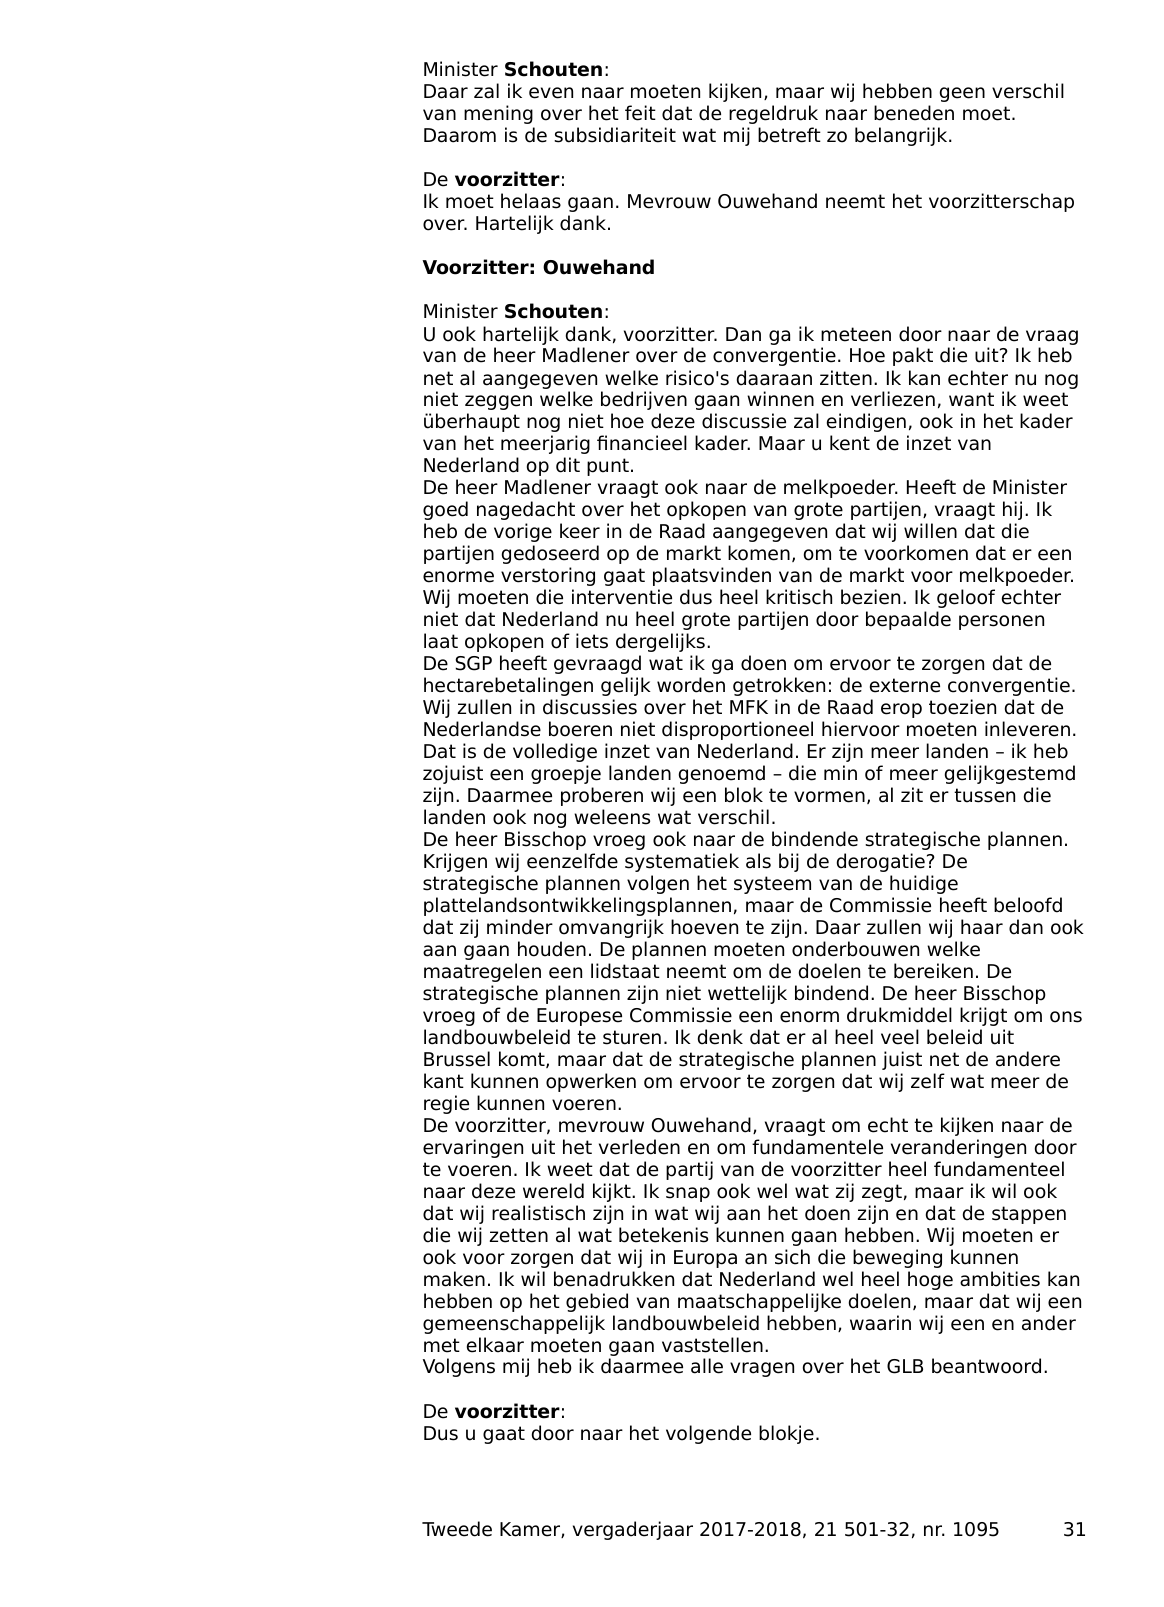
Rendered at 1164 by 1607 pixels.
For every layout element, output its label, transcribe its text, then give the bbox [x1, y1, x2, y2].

text De heer Bisschop vroeg ook naar de bindende strategische plannen. Krijgen wij eenzelfde systematiek als bij de derogatie? De strategische plannen volgen het systeem van de huidige plattelandsontwikkelingsplannen, maar de Commissie heeft beloofd dat zij minder omvangrijk hoeven te zijn. Daar zullen wij haar dan ook aan gaan houden. De plannen moeten onderbouwen welke maatregelen een lidstaat neemt om de doelen te bereiken. De strategische plannen zijn niet wettelijk bindend. De heer Bisschop vroeg of de Europese Commissie een enorm drukmiddel krijgt om ons landbouwbeleid te sturen. Ik denk dat er al heel veel beleid uit Brussel komt, maar dat de strategische plannen juist net de andere kant kunnen opwerken om ervoor te zorgen dat wij zelf wat meer de regie kunnen voeren. [422, 829, 1087, 1115]
text Volgens mij heb ik daarmee alle vragen over het GLB beantwoord. [422, 1356, 1087, 1378]
text Minister Schouten: [422, 301, 1087, 323]
text U ook hartelijk dank, voorzitter. Dan ga ik meteen door naar de vraag van de heer Madlener over de convergentie. Hoe pakt die uit? Ik heb net al aangegeven welke risico's daaraan zitten. Ik kan echter nu nog niet zeggen welke bedrijven gaan winnen en verliezen, want ik weet überhaupt nog niet hoe deze discussie zal eindigen, ook in het kader van het meerjarig financieel kader. Maar u kent de inzet van Nederland op dit punt. [422, 323, 1087, 477]
text De heer Madlener vraagt ook naar de melkpoeder. Heeft de Minister goed nagedacht over het opkopen van grote partijen, vraagt hij. Ik heb de vorige keer in de Raad aangegeven dat wij willen dat die partijen gedoseerd op de markt komen, om te voorkomen dat er een enorme verstoring gaat plaatsvinden van de markt voor melkpoeder. Wij moeten die interventie dus heel kritisch bezien. Ik geloof echter niet dat Nederland nu heel grote partijen door bepaalde personen laat opkopen of iets dergelijks. [422, 477, 1087, 653]
text De SGP heeft gevraagd wat ik ga doen om ervoor te zorgen dat de hectarebetalingen gelijk worden getrokken: de externe convergentie. Wij zullen in discussies over het MFK in de Raad erop toezien dat de Nederlandse boeren niet disproportioneel hiervoor moeten inleveren. Dat is de volledige inzet van Nederland. Er zijn meer landen – ik heb zojuist een groepje landen genoemd – die min of meer gelijkgestemd zijn. Daarmee proberen wij een blok te vormen, al zit er tussen die landen ook nog weleens wat verschil. [422, 653, 1087, 829]
text De voorzitter: [422, 1401, 1087, 1423]
text Dus u gaat door naar het volgende blokje. [422, 1423, 1087, 1444]
text Daar zal ik even naar moeten kijken, maar wij hebben geen verschil van mening over het feit dat de regeldruk naar beneden moet. Daarom is de subsidiariteit wat mij betreft zo belangrijk. [422, 81, 1087, 147]
text De voorzitter: [422, 169, 1087, 191]
text Minister Schouten: [422, 59, 1087, 81]
text Voorzitter: Ouwehand [422, 257, 1087, 279]
text De voorzitter, mevrouw Ouwehand, vraagt om echt te kijken naar de ervaringen uit het verleden en om fundamentele veranderingen door te voeren. Ik weet dat de partij van de voorzitter heel fundamenteel naar deze wereld kijkt. Ik snap ook wel wat zij zegt, maar ik wil ook dat wij realistisch zijn in wat wij aan het doen zijn en dat de stappen die wij zetten al wat betekenis kunnen gaan hebben. Wij moeten er ook voor zorgen dat wij in Europa an sich die beweging kunnen maken. Ik wil benadrukken dat Nederland wel heel hoge ambities kan hebben op het gebied van maatschappelijke doelen, maar dat wij een gemeenschappelijk landbouwbeleid hebben, waarin wij een en ander met elkaar moeten gaan vaststellen. [422, 1115, 1087, 1356]
text Ik moet helaas gaan. Mevrouw Ouwehand neemt het voorzitterschap over. Hartelijk dank. [422, 191, 1087, 235]
